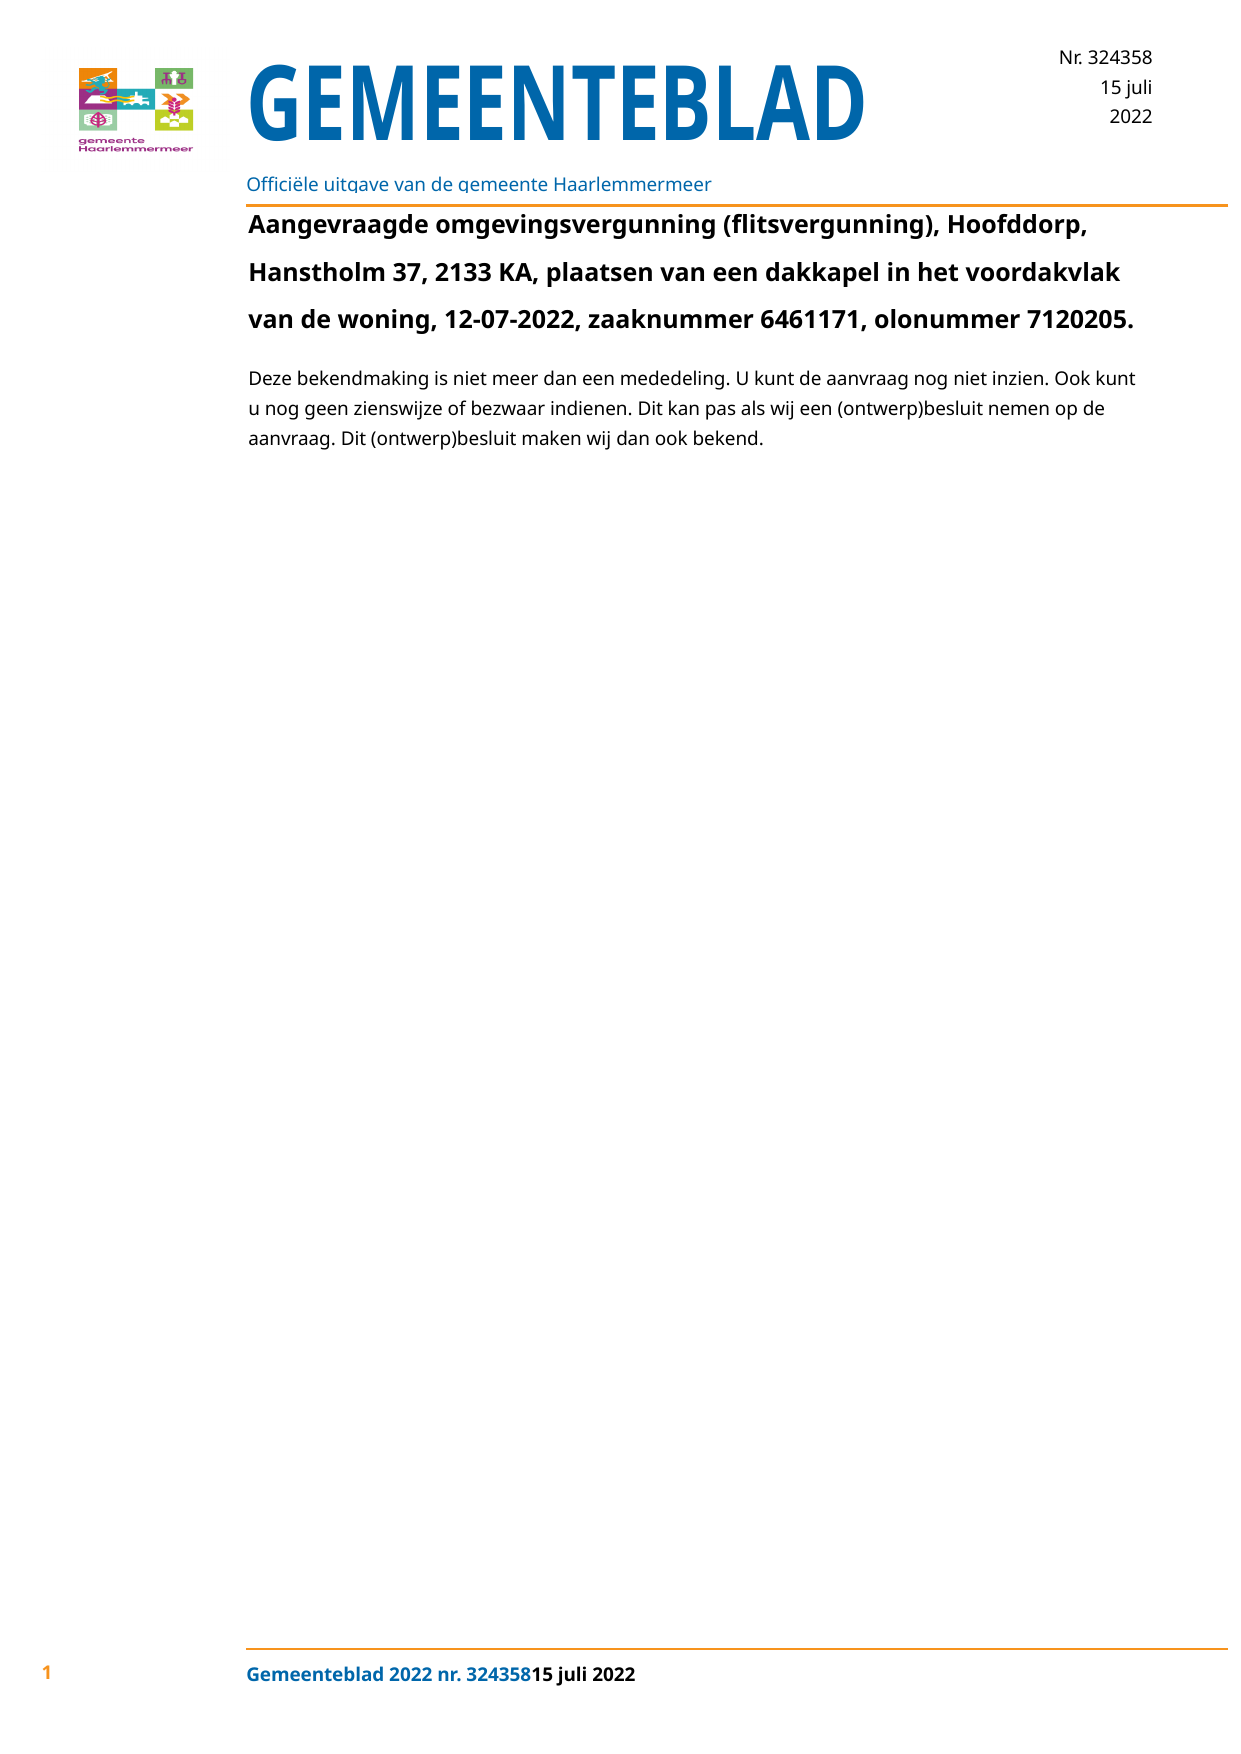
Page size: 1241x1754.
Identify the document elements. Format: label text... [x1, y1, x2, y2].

text Deze bekendmaking is niet meer dan een mededeling. U kunt de aanvraag nog niet inzien. Ook kunt u nog geen zienswijze of bezwaar indienen. Dit kan pas als wij een (ontwerp)besluit nemen op de aanvraag. Dit (ontwerp)besluit maken wij dan ook bekend. [248, 366, 1152, 450]
text Aangevraagde omgevingsvergunning (flitsvergunning), Hoofddorp, Hanstholm 37, 2133 KA, plaatsen van een dakkapel in het voordakvlak van de woning, 12-07-2022, zaaknummer 6461171, olonummer 7120205. [248, 207, 1152, 336]
picture [41, 47, 231, 172]
